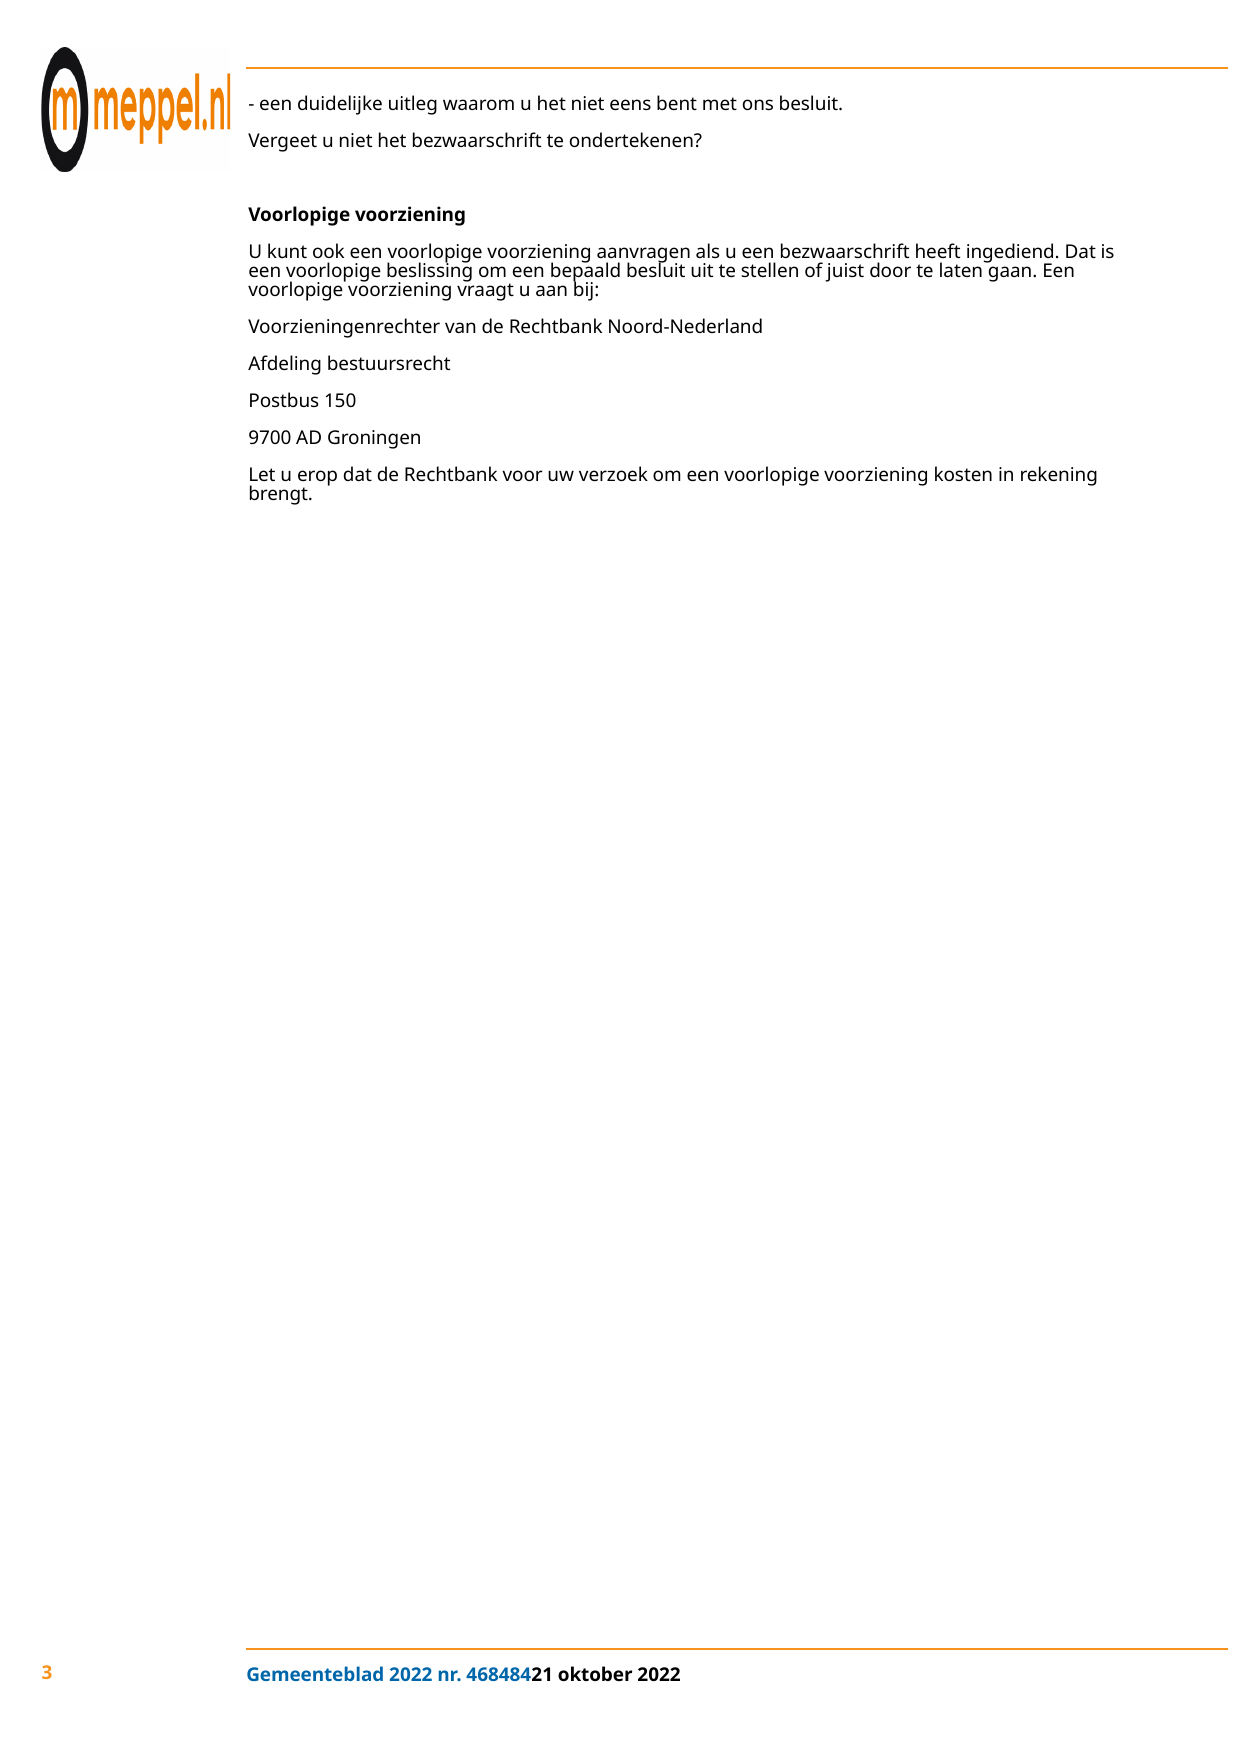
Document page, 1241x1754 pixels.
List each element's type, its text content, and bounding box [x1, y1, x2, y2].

text Voorlopige voorziening [248, 206, 1152, 225]
picture [41, 47, 231, 172]
text Postbus 150 [248, 392, 1152, 411]
text Let u erop dat de Rechtbank voor uw verzoek om een voorlopige voorziening kosten in rekening brengt. [248, 466, 1152, 505]
text Vergeet u niet het bezwaarschrift te ondertekenen? [248, 132, 1152, 151]
text Voorzieningenrechter van de Rechtbank Noord-Nederland [248, 318, 1152, 337]
text 9700 AD Groningen [248, 429, 1152, 448]
text Afdeling bestuursrecht [248, 355, 1152, 374]
text - een duidelijke uitleg waarom u het niet eens bent met ons besluit. [248, 95, 1152, 114]
text U kunt ook een voorlopige voorziening aanvragen als u een bezwaarschrift heeft ingediend. Dat is een voorlopige beslissing om een bepaald besluit uit te stellen of juist door te laten gaan. Een voorlopige voorziening vraagt u aan bij: [248, 243, 1152, 301]
